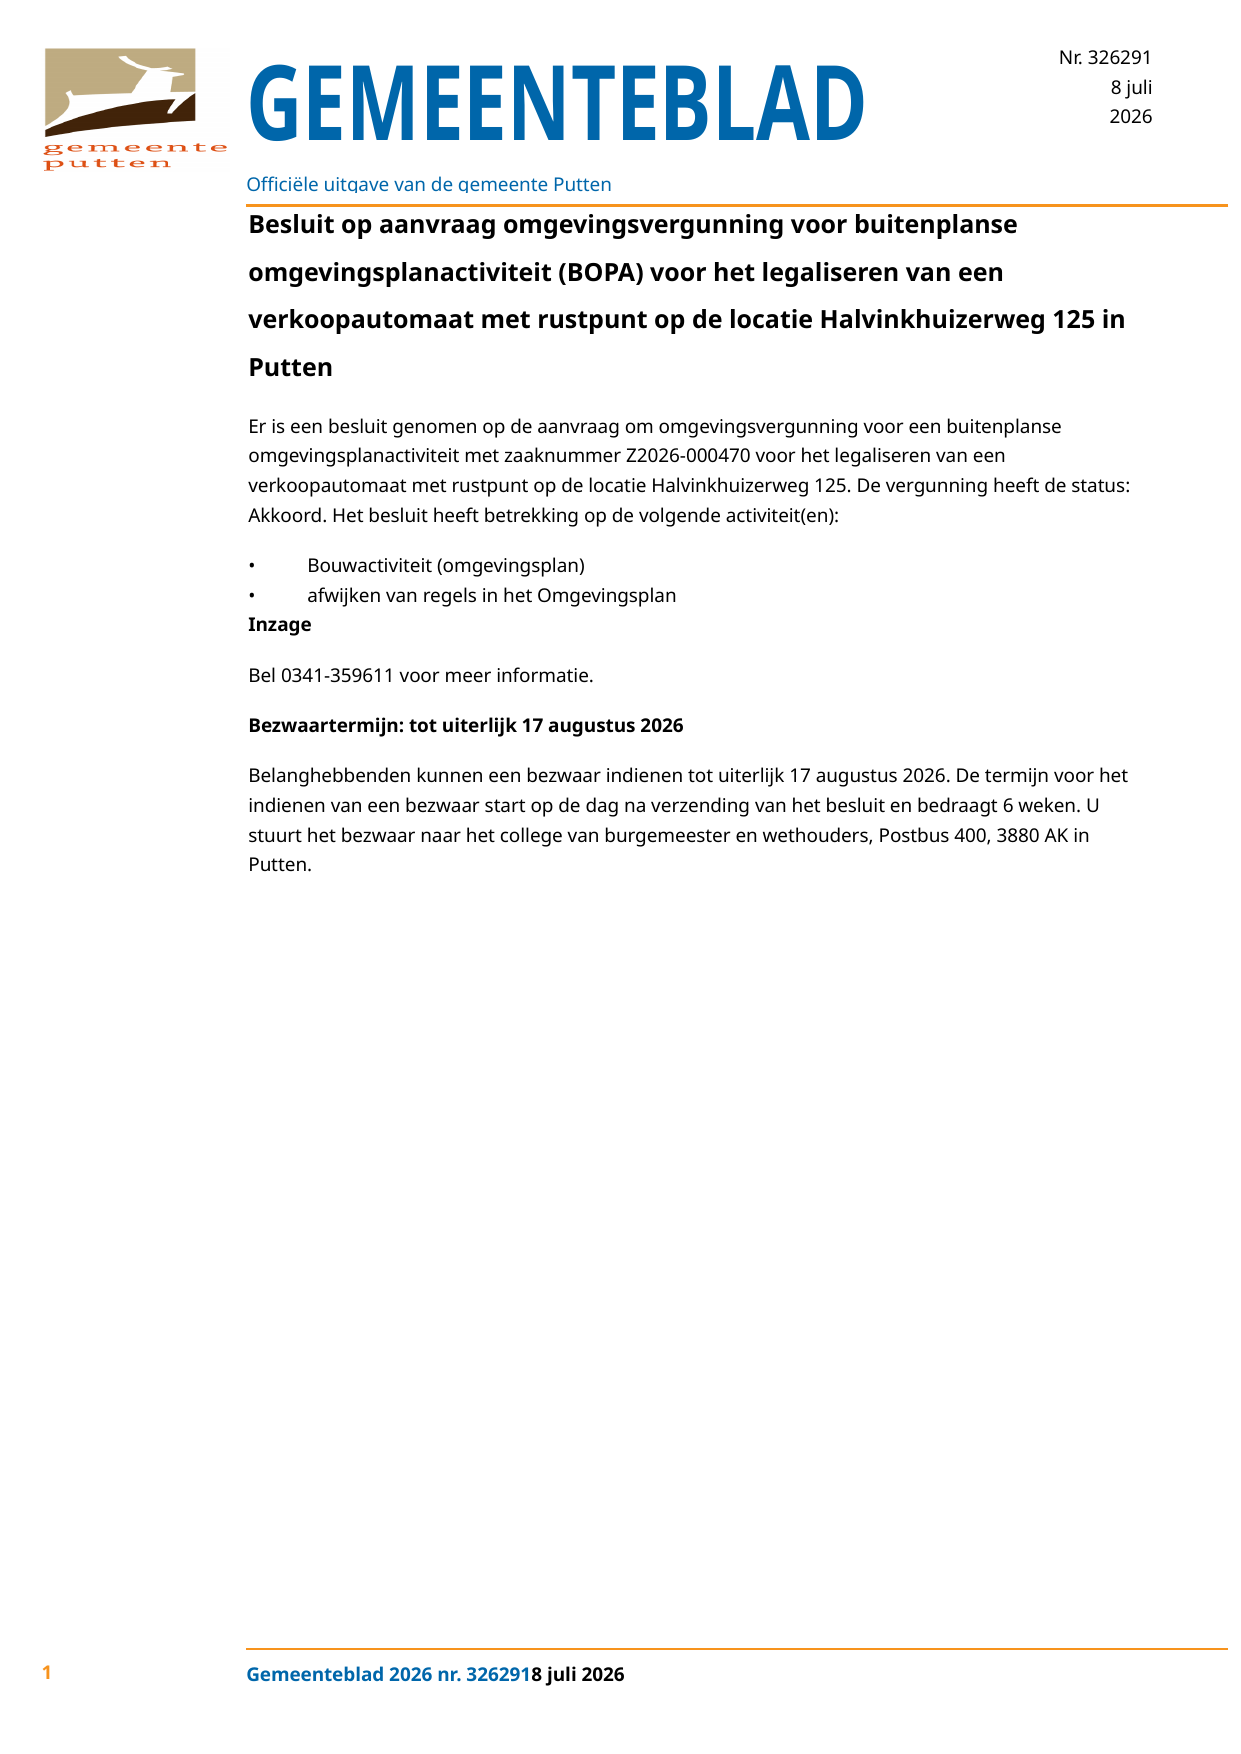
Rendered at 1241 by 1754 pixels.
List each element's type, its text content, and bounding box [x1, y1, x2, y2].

text Bezwaartermijn: tot uiterlijk 17 augustus 2026 [248, 712, 1152, 738]
text Besluit op aanvraag omgevingsvergunning voor buitenplanse omgevingsplanactiviteit (BOPA) voor het legaliseren van een verkoopautomaat met rustpunt op de locatie Halvinkhuizerweg 125 in Putten [248, 207, 1152, 384]
text Inzage [248, 611, 1152, 637]
text Belanghebbenden kunnen een bezwaar indienen tot uiterlijk 17 augustus 2026. De termijn voor het indienen van een bezwaar start op de dag na verzending van het besluit en bedraagt 6 weken. U stuurt het bezwaar naar het college van burgemeester en wethouders, Postbus 400, 3880 AK in Putten. [248, 763, 1152, 877]
picture [41, 47, 231, 172]
text Er is een besluit genomen op de aanvraag om omgevingsvergunning voor een buitenplanse omgevingsplanactiviteit met zaaknummer Z2026-000470 voor het legaliseren van een verkoopautomaat met rustpunt op de locatie Halvinkhuizerweg 125. De vergunning heeft de status: Akkoord. Het besluit heeft betrekking op de volgende activiteit(en): [248, 413, 1152, 528]
list afwijken van regels in het Omgevingsplan [248, 582, 1152, 608]
text Bel 0341-359611 voor meer informatie. [248, 662, 1152, 688]
list Bouwactiviteit (omgevingsplan) [248, 552, 1152, 578]
